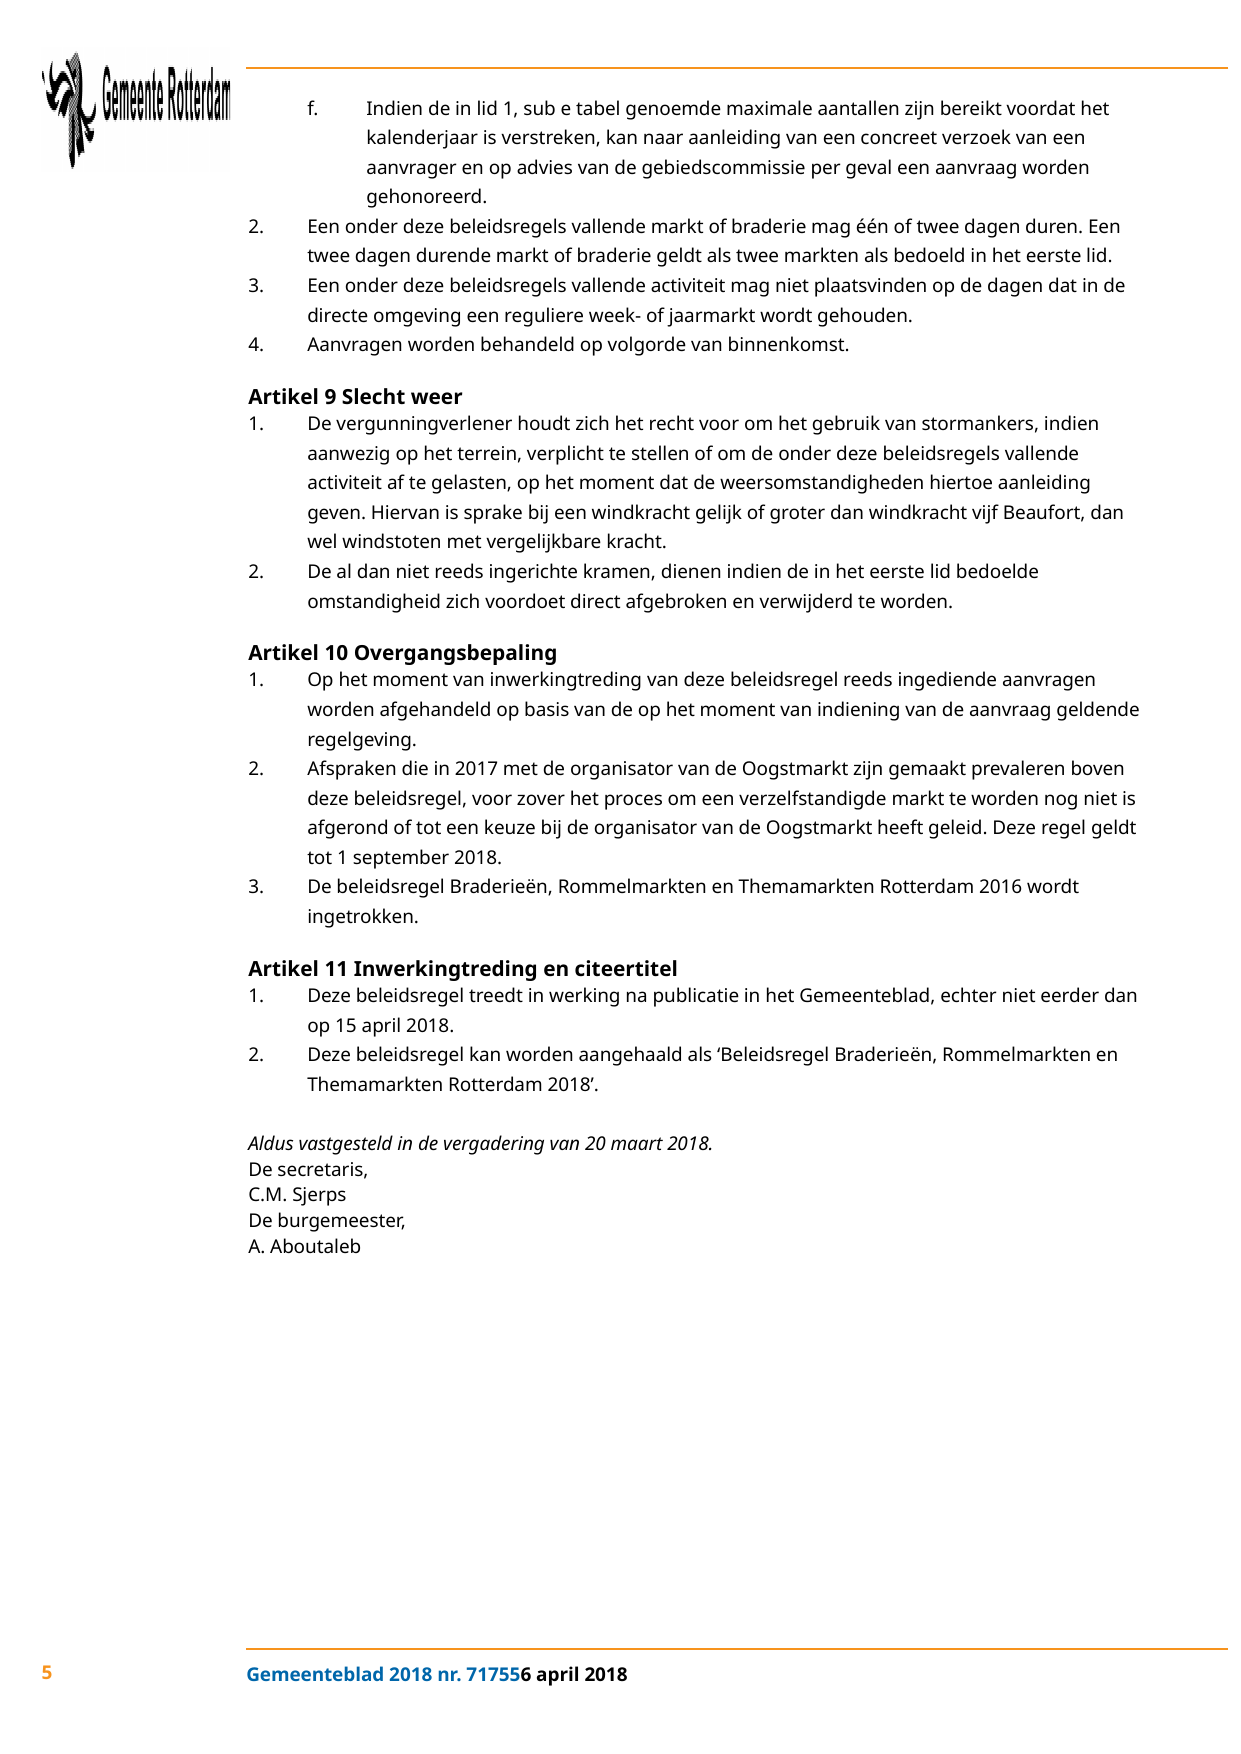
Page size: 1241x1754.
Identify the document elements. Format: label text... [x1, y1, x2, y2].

text C.M. Sjerps [248, 1182, 1152, 1207]
list Een onder deze beleidsregels vallende markt of braderie mag één of twee dagen duren. Een twee dagen durende markt of braderie geldt als twee markten als bedoeld in het eerste lid. [248, 213, 1152, 268]
list Een onder deze beleidsregels vallende activiteit mag niet plaatsvinden op de dagen dat in de directe omgeving een reguliere week- of jaarmarkt wordt gehouden. [248, 272, 1152, 328]
list De al dan niet reeds ingerichte kramen, dienen indien de in het eerste lid bedoelde omstandigheid zich voordoet direct afgebroken en verwijderd te worden. [248, 558, 1152, 613]
text A. Aboutaleb [248, 1233, 1152, 1259]
picture [41, 47, 231, 172]
text Artikel 10 Overgangsbepaling [248, 638, 1152, 667]
list Deze beleidsregel treedt in werking na publicatie in het Gemeenteblad, echter niet eerder dan op 15 april 2018. [248, 982, 1152, 1037]
text De burgemeester, [248, 1207, 1152, 1233]
list Indien de in lid 1, sub e tabel genoemde maximale aantallen zijn bereikt voordat het kalenderjaar is verstreken, kan naar aanleiding van een concreet verzoek van een aanvrager en op advies van de gebiedscommissie per geval een aanvraag worden gehonoreerd. [307, 95, 1152, 209]
list De beleidsregel Braderieën, Rommelmarkten en Themamarkten Rotterdam 2016 wordt ingetrokken. [248, 874, 1152, 929]
list Deze beleidsregel kan worden aangehaald als ‘Beleidsregel Braderieën, Rommelmarkten en Themamarkten Rotterdam 2018’. [248, 1041, 1152, 1097]
text Artikel 11 Inwerkingtreding en citeertitel [248, 954, 1152, 982]
list Afspraken die in 2017 met de organisator van de Oogstmarkt zijn gemaakt prevaleren boven deze beleidsregel, voor zover het proces om een verzelfstandigde markt te worden nog niet is afgerond of tot een keuze bij de organisator van de Oogstmarkt heeft geleid. Deze regel geldt tot 1 september 2018. [248, 755, 1152, 870]
list Op het moment van inwerkingtreding van deze beleidsregel reeds ingediende aanvragen worden afgehandeld op basis van de op het moment van indiening van de aanvraag geldende regelgeving. [248, 667, 1152, 752]
text De secretaris, [248, 1156, 1152, 1182]
list Aanvragen worden behandeld op volgorde van binnenkomst. [248, 331, 1152, 357]
list De vergunningverlener houdt zich het recht voor om het gebruik van stormankers, indien aanwezig op het terrein, verplicht te stellen of om de onder deze beleidsregels vallende activiteit af te gelasten, op het moment dat de weersomstandigheden hiertoe aanleiding geven. Hiervan is sprake bij een windkracht gelijk of groter dan windkracht vijf Beaufort, dan wel windstoten met vergelijkbare kracht. [248, 410, 1152, 554]
text Aldus vastgesteld in de vergadering van 20 maart 2018. [248, 1130, 1152, 1156]
text Artikel 9 Slecht weer [248, 382, 1152, 410]
